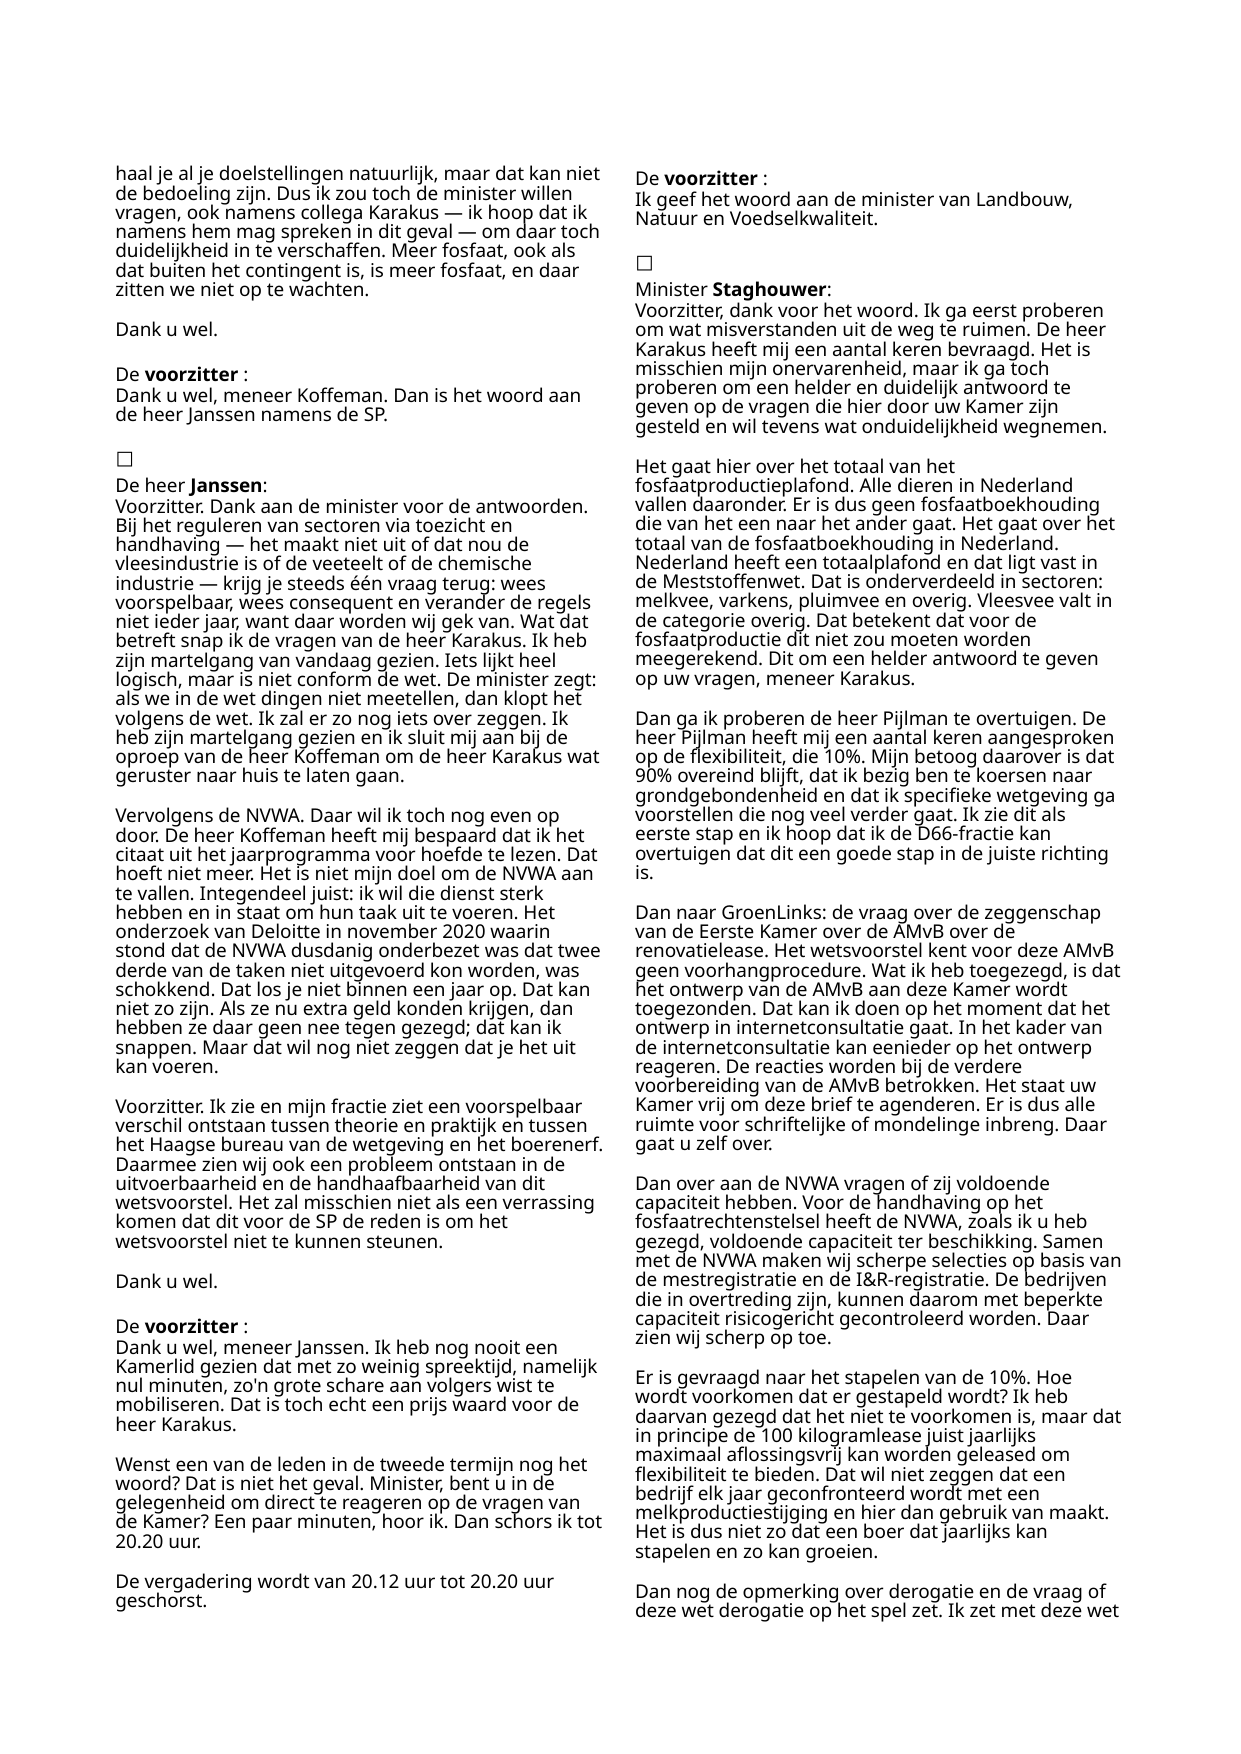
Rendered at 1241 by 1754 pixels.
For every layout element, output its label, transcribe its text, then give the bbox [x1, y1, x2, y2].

text Er is gevraagd naar het stapelen van de 10%. Hoe wordt voorkomen dat er gestapeld wordt? Ik heb daarvan gezegd dat het niet te voorkomen is, maar dat in principe de 100 kilogramlease juist jaarlijks maximaal aflossingsvrij kan worden geleased om flexibiliteit te bieden. Dat wil niet zeggen dat een bedrijf elk jaar geconfronteerd wordt met een melkproductiestijging en hier dan gebruik van maakt. Het is dus niet zo dat een boer dat jaarlijks kan stapelen en zo kan groeien. [635, 1369, 1125, 1562]
text Het gaat hier over het totaal van het fosfaatproductieplafond. Alle dieren in Nederland vallen daaronder. Er is dus geen fosfaatboekhouding die van het een naar het ander gaat. Het gaat over het totaal van de fosfaatboekhouding in Nederland. Nederland heeft een totaalplafond en dat ligt vast in de Meststoffenwet. Dat is onderverdeeld in sectoren: melkvee, varkens, pluimvee en overig. Vleesvee valt in de categorie overig. Dat betekent dat voor de fosfaatproductie dit niet zou moeten worden meegerekend. Dit om een helder antwoord te geven op uw vragen, meneer Karakus. [635, 458, 1125, 689]
text De vergadering wordt van 20.12 uur tot 20.20 uur geschorst. [115, 1573, 605, 1611]
text Dank u wel. [115, 1273, 605, 1292]
text Voorzitter. Dank aan de minister voor de antwoorden. Bij het reguleren van sectoren via toezicht en handhaving — het maakt niet uit of dat nou de vleesindustrie is of de veeteelt of de chemische industrie — krijg je steeds één vraag terug: wees voorspelbaar, wees consequent en verander de regels niet ieder jaar, want daar worden wij gek van. Wat dat betreft snap ik de vragen van de heer Karakus. Ik heb zijn martelgang van vandaag gezien. Iets lijkt heel logisch, maar is niet conform de wet. De minister zegt: als we in de wet dingen niet meetellen, dan klopt het volgens de wet. Ik zal er zo nog iets over zeggen. Ik heb zijn martelgang gezien en ik sluit mij aan bij de oproep van de heer Koffeman om de heer Karakus wat geruster naar huis te laten gaan. [115, 498, 605, 787]
text ⬜ [635, 251, 1125, 276]
text De voorzitter : [635, 165, 1125, 191]
text Dank u wel, meneer Janssen. Ik heb nog nooit een Kamerlid gezien dat met zo weinig spreektijd, namelijk nul minuten, zo'n grote schare aan volgers wist te mobiliseren. Dat is toch echt een prijs waard voor de heer Karakus. [115, 1339, 605, 1435]
text De voorzitter : [115, 361, 605, 387]
text Voorzitter, dank voor het woord. Ik ga eerst proberen om wat misverstanden uit de weg te ruimen. De heer Karakus heeft mij een aantal keren bevraagd. Het is misschien mijn onervarenheid, maar ik ga toch proberen om een helder en duidelijk antwoord te geven op de vragen die hier door uw Kamer zijn gesteld en wil tevens wat onduidelijkheid wegnemen. [635, 302, 1125, 437]
text Dan ga ik proberen de heer Pijlman te overtuigen. De heer Pijlman heeft mij een aantal keren aangesproken op de flexibiliteit, die 10%. Mijn betoog daarover is dat 90% overeind blijft, dat ik bezig ben te koersen naar grondgebondenheid en dat ik specifieke wetgeving ga voorstellen die nog veel verder gaat. Ik zie dit als eerste stap en ik hoop dat ik de D66-fractie kan overtuigen dat dit een goede stap in de juiste richting is. [635, 709, 1125, 883]
text Wenst een van de leden in de tweede termijn nog het woord? Dat is niet het geval. Minister, bent u in de gelegenheid om direct te reageren op de vragen van de Kamer? Een paar minuten, hoor ik. Dan schors ik tot 20.20 uur. [115, 1456, 605, 1552]
text Dank u wel. [115, 321, 605, 340]
text Ik geef het woord aan de minister van Landbouw, Natuur en Voedselkwaliteit. [635, 191, 1125, 230]
text Dank u wel, meneer Koffeman. Dan is het woord aan de heer Janssen namens de SP. [115, 387, 605, 425]
text Dan nog de opmerking over derogatie en de vraag of deze wet derogatie op het spel zet. Ik zet met deze wet [635, 1583, 1125, 1621]
text haal je al je doelstellingen natuurlijk, maar dat kan niet de bedoeling zijn. Dus ik zou toch de minister willen vragen, ook namens collega Karakus — ik hoop dat ik namens hem mag spreken in dit geval — om daar toch duidelijkheid in te verschaffen. Meer fosfaat, ook als dat buiten het contingent is, is meer fosfaat, en daar zitten we niet op te wachten. [115, 165, 605, 300]
text ⬜ [115, 446, 605, 472]
text Voorzitter. Ik zie en mijn fractie ziet een voorspelbaar verschil ontstaan tussen theorie en praktijk en tussen het Haagse bureau van de wetgeving en het boerenerf. Daarmee zien wij ook een probleem ontstaan in de uitvoerbaarheid en de handhaafbaarheid van dit wetsvoorstel. Het zal misschien niet als een verrassing komen dat dit voor de SP de reden is om het wetsvoorstel niet te kunnen steunen. [115, 1098, 605, 1252]
text Minister Staghouwer: [635, 276, 1125, 302]
text Vervolgens de NVWA. Daar wil ik toch nog even op door. De heer Koffeman heeft mij bespaard dat ik het citaat uit het jaarprogramma voor hoefde te lezen. Dat hoeft niet meer. Het is niet mijn doel om de NVWA aan te vallen. Integendeel juist: ik wil die dienst sterk hebben en in staat om hun taak uit te voeren. Het onderzoek van Deloitte in november 2020 waarin stond dat de NVWA dusdanig onderbezet was dat twee derde van de taken niet uitgevoerd kon worden, was schokkend. Dat los je niet binnen een jaar op. Dat kan niet zo zijn. Als ze nu extra geld konden krijgen, dan hebben ze daar geen nee tegen gezegd; dat kan ik snappen. Maar dat wil nog niet zeggen dat je het uit kan voeren. [115, 807, 605, 1077]
text Dan naar GroenLinks: de vraag over de zeggenschap van de Eerste Kamer over de AMvB over de renovatielease. Het wetsvoorstel kent voor deze AMvB geen voorhangprocedure. Wat ik heb toegezegd, is dat het ontwerp van de AMvB aan deze Kamer wordt toegezonden. Dat kan ik doen op het moment dat het ontwerp in internetconsultatie gaat. In het kader van de internetconsultatie kan eenieder op het ontwerp reageren. De reacties worden bij de verdere voorbereiding van de AMvB betrokken. Het staat uw Kamer vrij om deze brief te agenderen. Er is dus alle ruimte voor schriftelijke of mondelinge inbreng. Daar gaat u zelf over. [635, 904, 1125, 1154]
text De voorzitter : [115, 1313, 605, 1339]
text De heer Janssen: [115, 472, 605, 498]
text Dan over aan de NVWA vragen of zij voldoende capaciteit hebben. Voor de handhaving op het fosfaatrechtenstelsel heeft de NVWA, zoals ik u heb gezegd, voldoende capaciteit ter beschikking. Samen met de NVWA maken wij scherpe selecties op basis van de mestregistratie en de I&R-registratie. De bedrijven die in overtreding zijn, kunnen daarom met beperkte capaciteit risicogericht gecontroleerd worden. Daar zien wij scherp op toe. [635, 1175, 1125, 1348]
